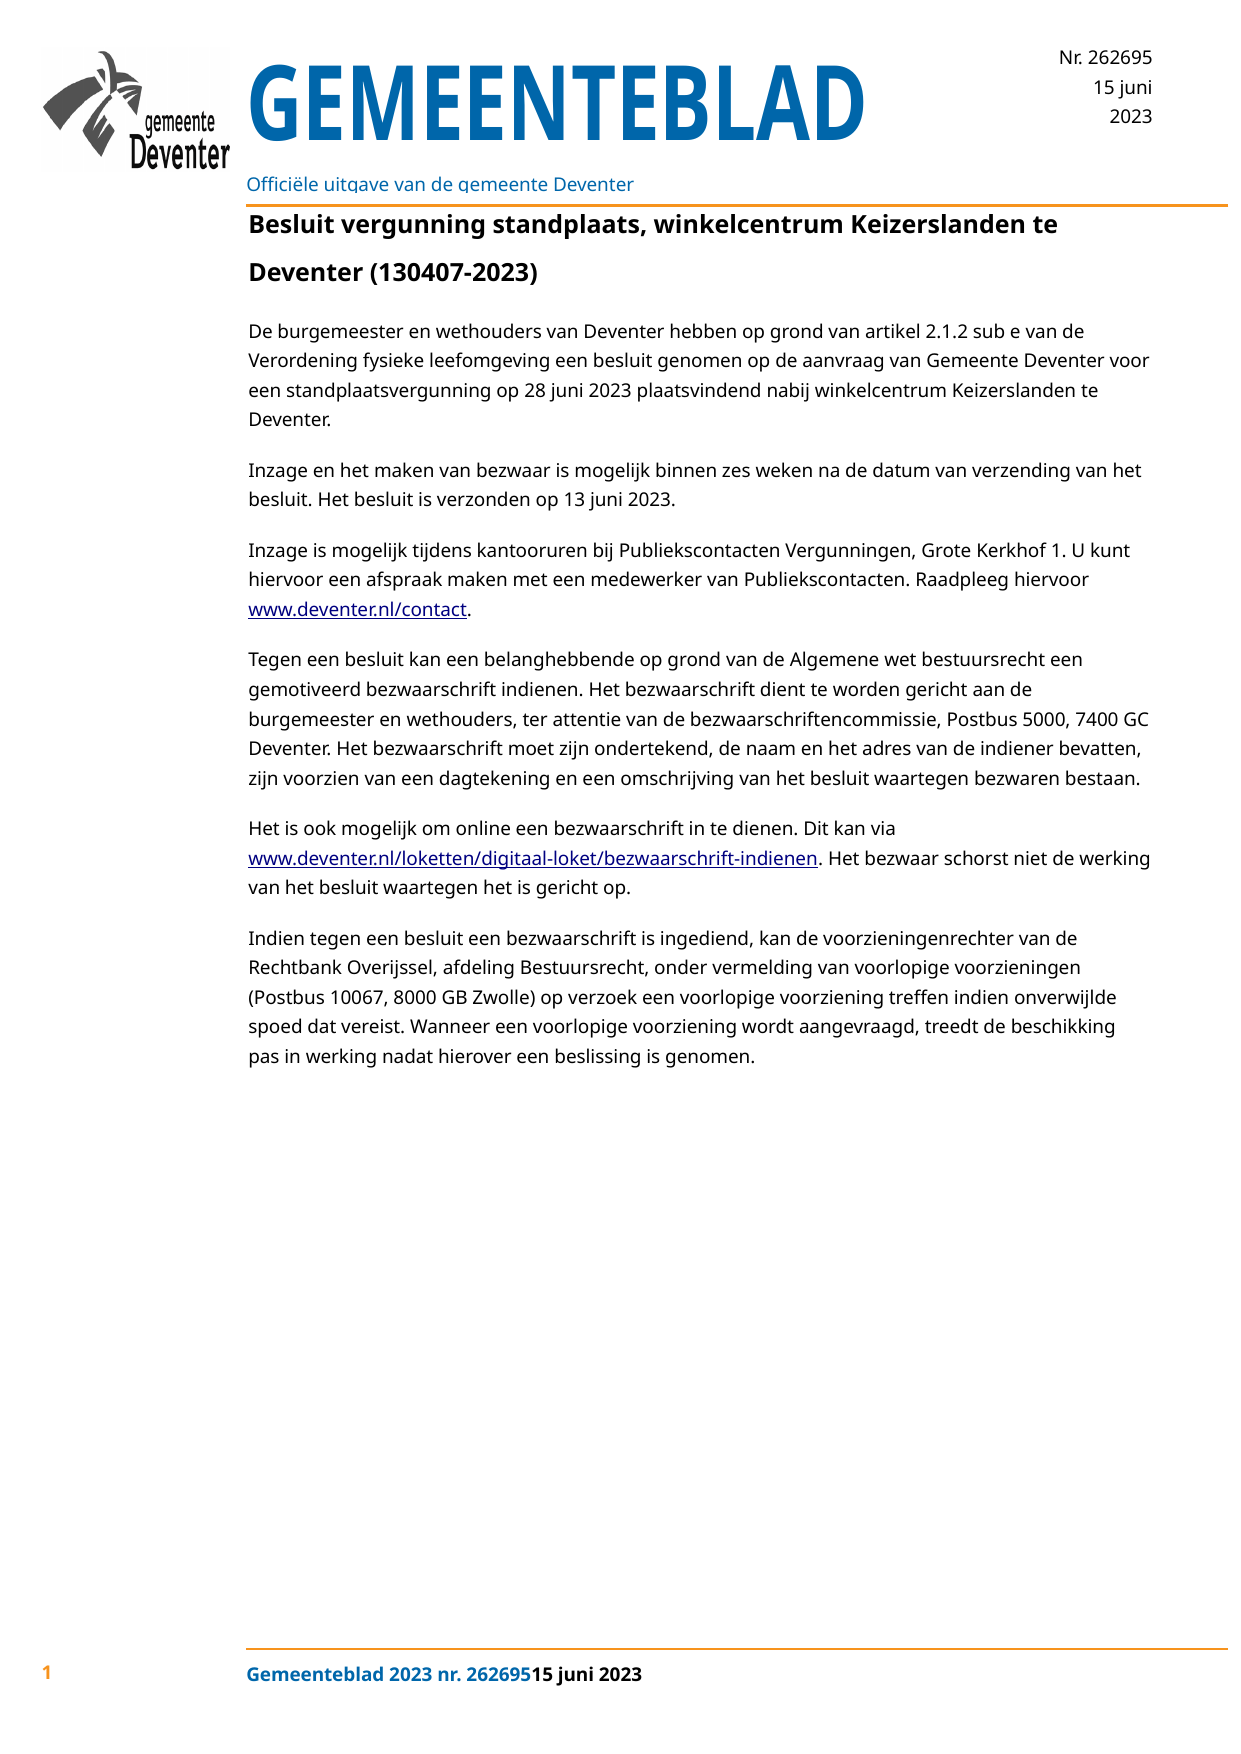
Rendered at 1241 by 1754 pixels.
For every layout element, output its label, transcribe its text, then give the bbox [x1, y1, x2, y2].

text Inzage is mogelijk tijdens kantooruren bij Publiekscontacten Vergunningen, Grote Kerkhof 1. U kunt hiervoor een afspraak maken met een medewerker van Publiekscontacten. Raadpleeg hiervoor www.deventer.nl/contact. [248, 537, 1152, 622]
text Tegen een besluit kan een belanghebbende op grond van de Algemene wet bestuursrecht een gemotiveerd bezwaarschrift indienen. Het bezwaarschrift dient te worden gericht aan de burgemeester en wethouders, ter attentie van de bezwaarschriftencommissie, Postbus 5000, 7400 GC Deventer. Het bezwaarschrift moet zijn ondertekend, de naam en het adres van de indiener bevatten, zijn voorzien van een dagtekening en een omschrijving van het besluit waartegen bezwaren bestaan. [248, 647, 1152, 791]
text Indien tegen een besluit een bezwaarschrift is ingediend, kan de voorzieningenrechter van de Rechtbank Overijssel, afdeling Bestuursrecht, onder vermelding van voorlopige voorzieningen (Postbus 10067, 8000 GB Zwolle) op verzoek een voorlopige voorziening treffen indien onverwijlde spoed dat vereist. Wanneer een voorlopige voorziening wordt aangevraagd, treedt de beschikking pas in werking nadat hierover een beslissing is genomen. [248, 925, 1152, 1069]
text Het is ook mogelijk om online een bezwaarschrift in te dienen. Dit kan via www.deventer.nl/loketten/digitaal-loket/bezwaarschrift-indienen. Het bezwaar schorst niet de werking van het besluit waartegen het is gericht op. [248, 815, 1152, 900]
text De burgemeester en wethouders van Deventer hebben op grond van artikel 2.1.2 sub e van de Verordening fysieke leefomgeving een besluit genomen op de aanvraag van Gemeente Deventer voor een standplaatsvergunning op 28 juni 2023 plaatsvindend nabij winkelcentrum Keizerslanden te Deventer. [248, 318, 1152, 432]
text Besluit vergunning standplaats, winkelcentrum Keizerslanden te Deventer (130407-2023) [248, 207, 1152, 288]
text Inzage en het maken van bezwaar is mogelijk binnen zes weken na de datum van verzending van het besluit. Het besluit is verzonden op 13 juni 2023. [248, 457, 1152, 512]
picture [41, 47, 231, 172]
